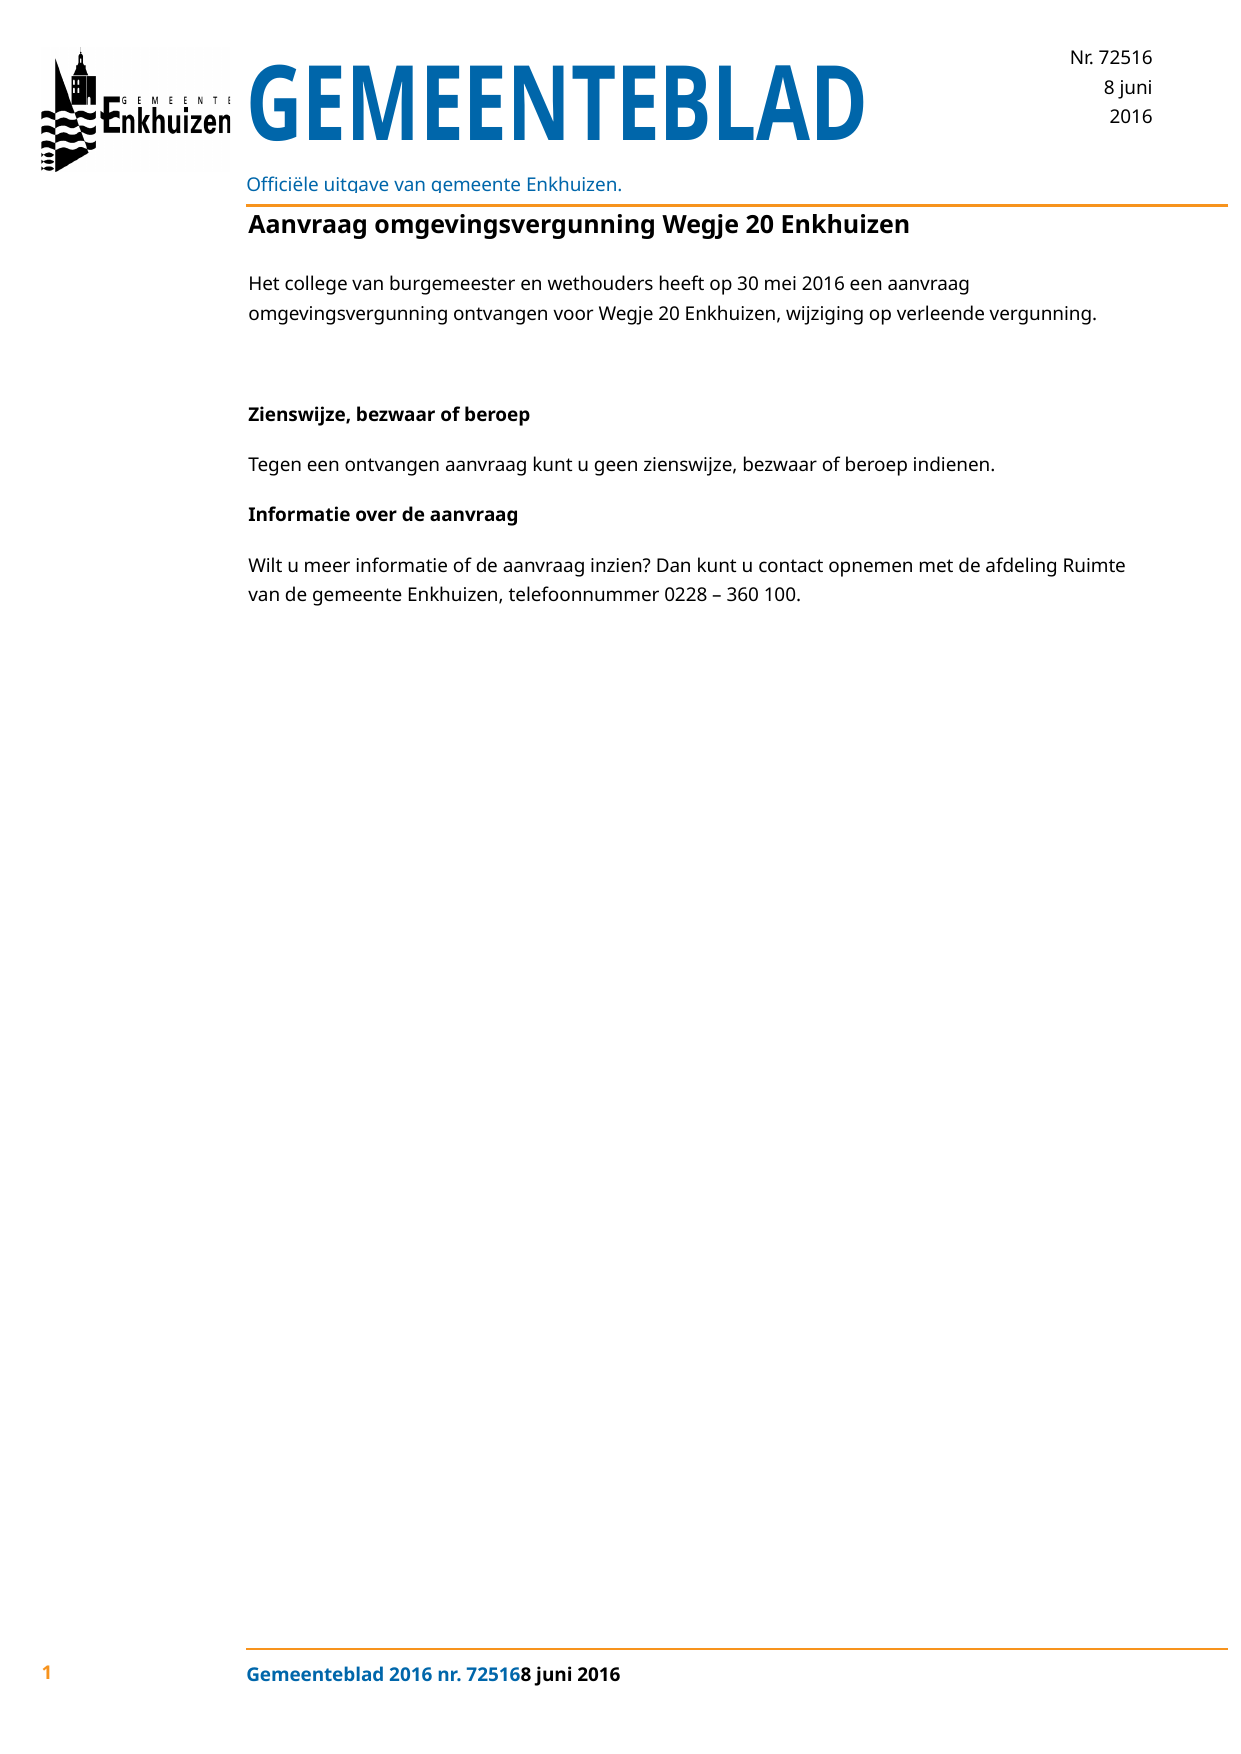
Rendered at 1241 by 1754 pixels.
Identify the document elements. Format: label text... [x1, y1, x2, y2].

text Wilt u meer informatie of de aanvraag inzien? Dan kunt u contact opnemen met de afdeling Ruimte van de gemeente Enkhuizen, telefoonnummer 0228 – 360 100. [248, 552, 1152, 607]
text Het college van burgemeester en wethouders heeft op 30 mei 2016 een aanvraag omgevingsvergunning ontvangen voor Wegje 20 Enkhuizen, wijziging op verleende vergunning. [248, 270, 1152, 326]
text Informatie over de aanvraag [248, 502, 1152, 527]
text Aanvraag omgevingsvergunning Wegje 20 Enkhuizen [248, 207, 1152, 241]
text Zienswijze, bezwaar of beroep [248, 401, 1152, 426]
picture [41, 47, 231, 172]
text Tegen een ontvangen aanvraag kunt u geen zienswijze, bezwaar of beroep indienen. [248, 451, 1152, 477]
